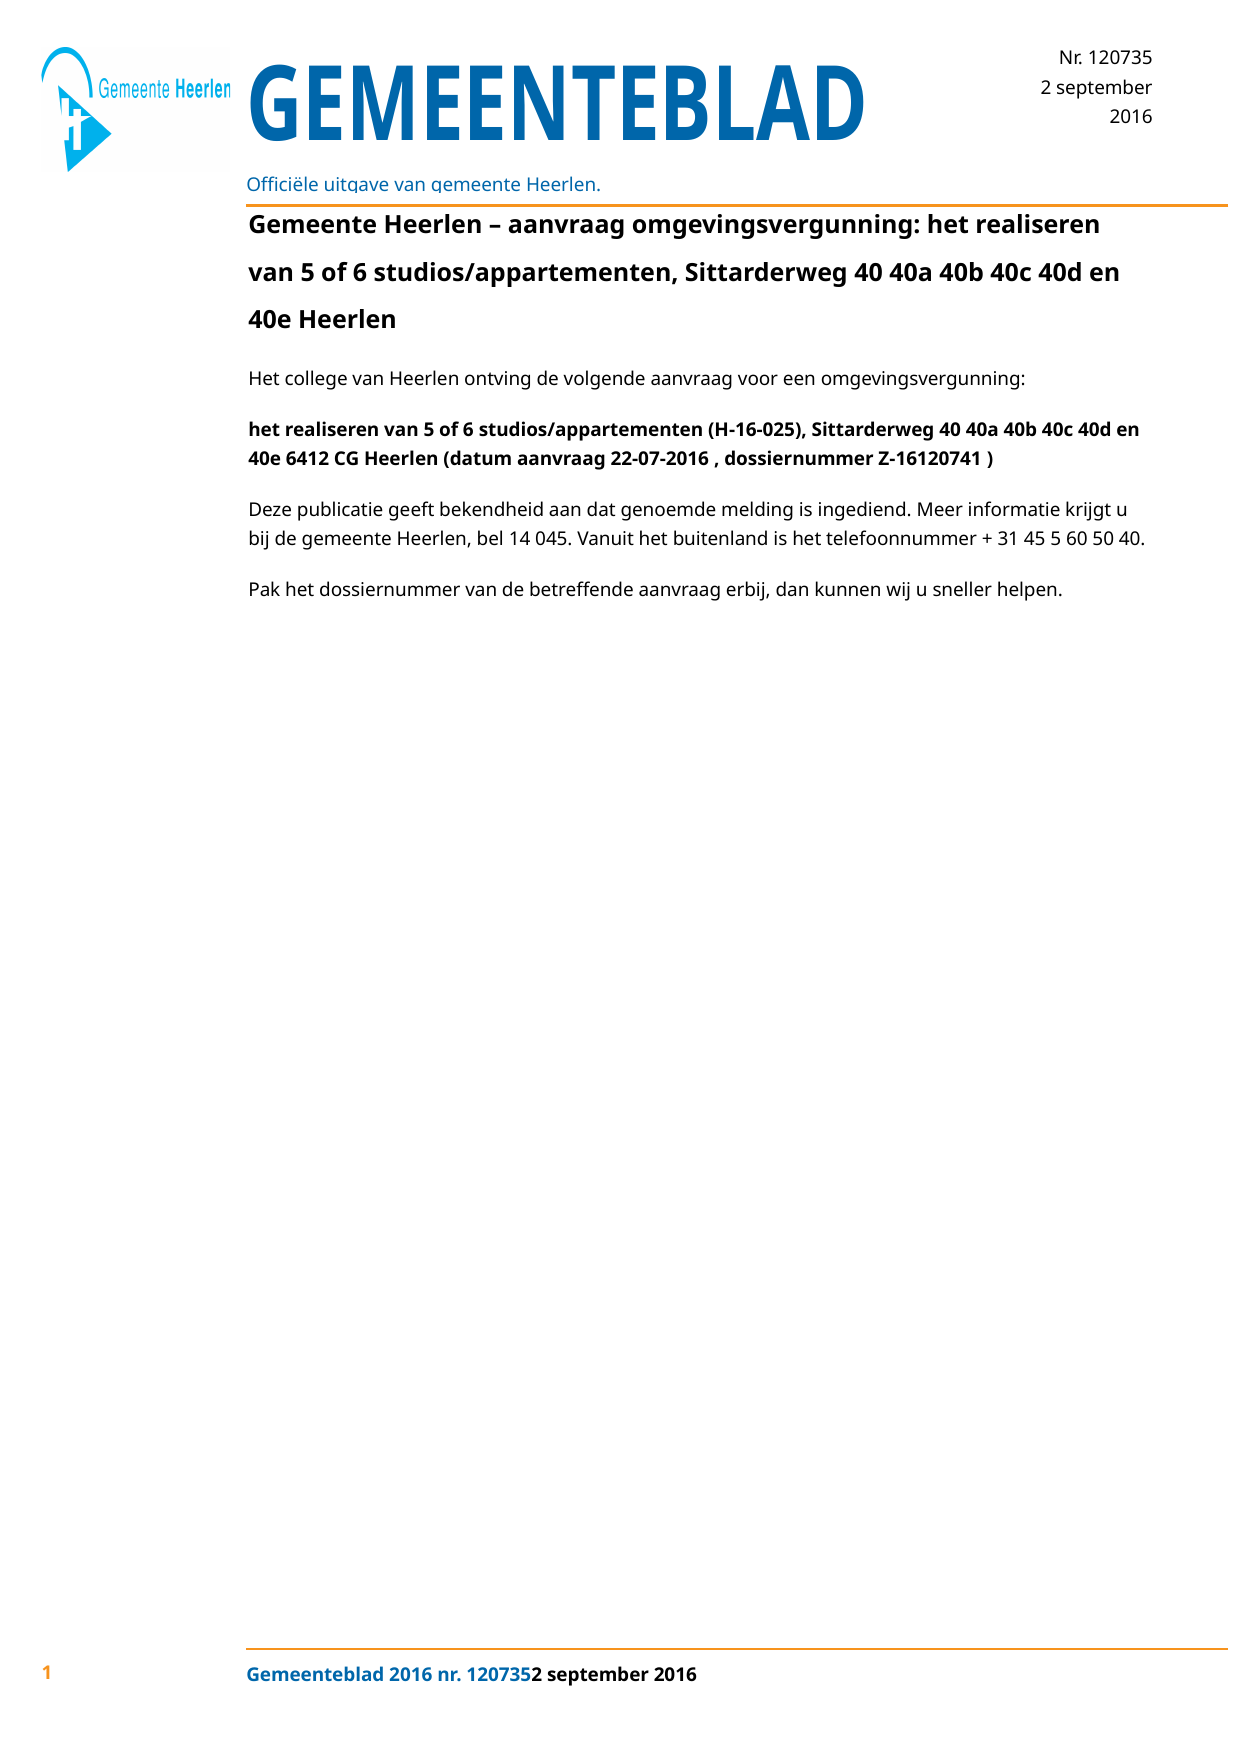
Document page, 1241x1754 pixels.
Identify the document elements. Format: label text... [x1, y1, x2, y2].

picture [41, 47, 231, 172]
picture [41, 47, 58, 70]
text het realiseren van 5 of 6 studios/appartementen (H-16-025), Sittarderweg 40 40a 40b 40c 40d en 40e 6412 CG Heerlen (datum aanvraag 22-07-2016 , dossiernummer Z-16120741 ) [248, 416, 1152, 471]
text Het college van Heerlen ontving de volgende aanvraag voor een omgevingsvergunning: [248, 366, 1152, 391]
text Deze publicatie geeft bekendheid aan dat genoemde melding is ingediend. Meer informatie krijgt u bij de gemeente Heerlen, bel 14 045. Vanuit het buitenland is het telefoonnummer + 31 45 5 60 50 40. [248, 496, 1152, 551]
text Gemeente Heerlen – aanvraag omgevingsvergunning: het realiseren van 5 of 6 studios/appartementen, Sittarderweg 40 40a 40b 40c 40d en 40e Heerlen [248, 207, 1152, 336]
text Pak het dossiernummer van de betreffende aanvraag erbij, dan kunnen wij u sneller helpen. [248, 576, 1152, 602]
